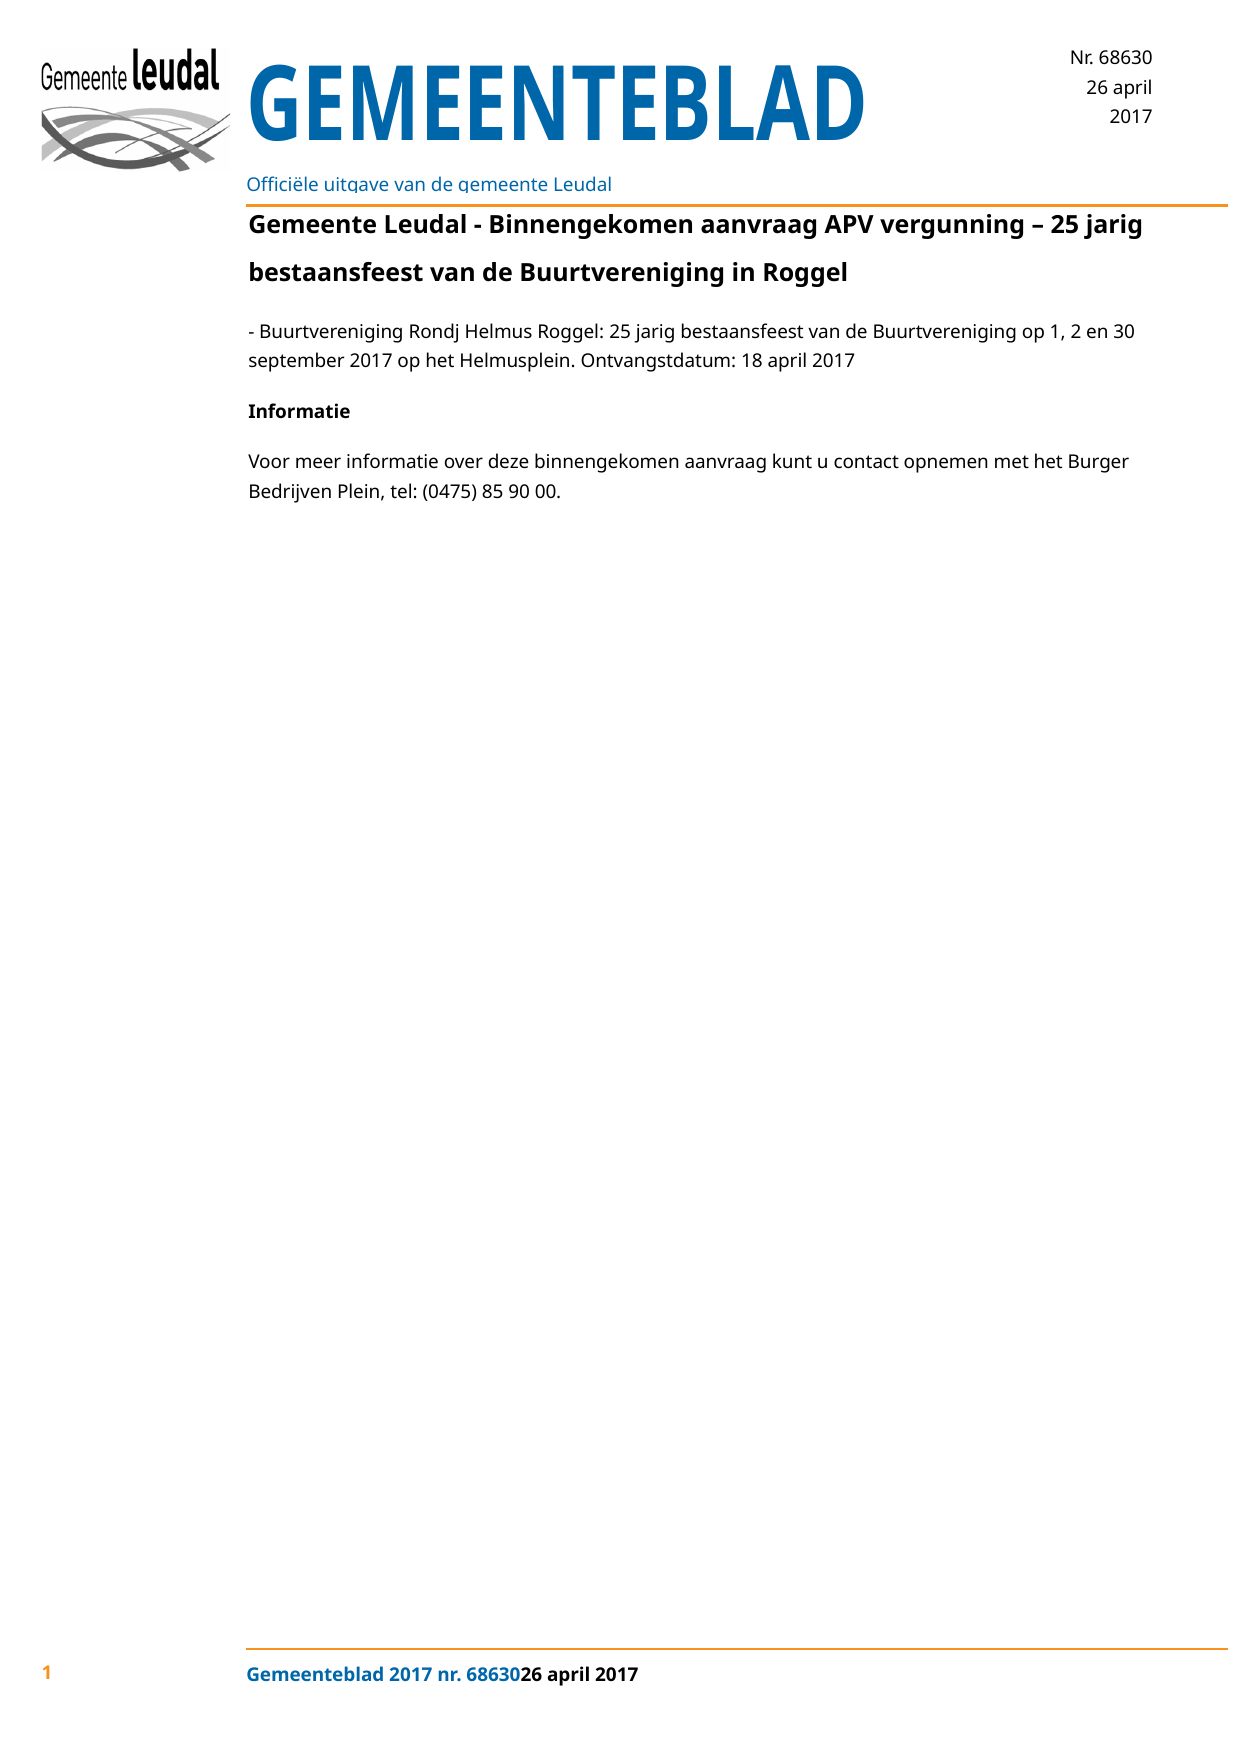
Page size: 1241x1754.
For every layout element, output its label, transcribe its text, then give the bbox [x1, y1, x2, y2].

text - Buurtvereniging Rondj Helmus Roggel: 25 jarig bestaansfeest van de Buurtvereniging op 1, 2 en 30 september 2017 op het Helmusplein. Ontvangstdatum: 18 april 2017 [248, 318, 1152, 373]
picture [41, 47, 231, 172]
text Voor meer informatie over deze binnengekomen aanvraag kunt u contact opnemen met het Burger Bedrijven Plein, tel: (0475) 85 90 00. [248, 448, 1152, 504]
text Informatie [248, 398, 1152, 424]
text Gemeente Leudal - Binnengekomen aanvraag APV vergunning – 25 jarig bestaansfeest van de Buurtvereniging in Roggel [248, 207, 1152, 288]
